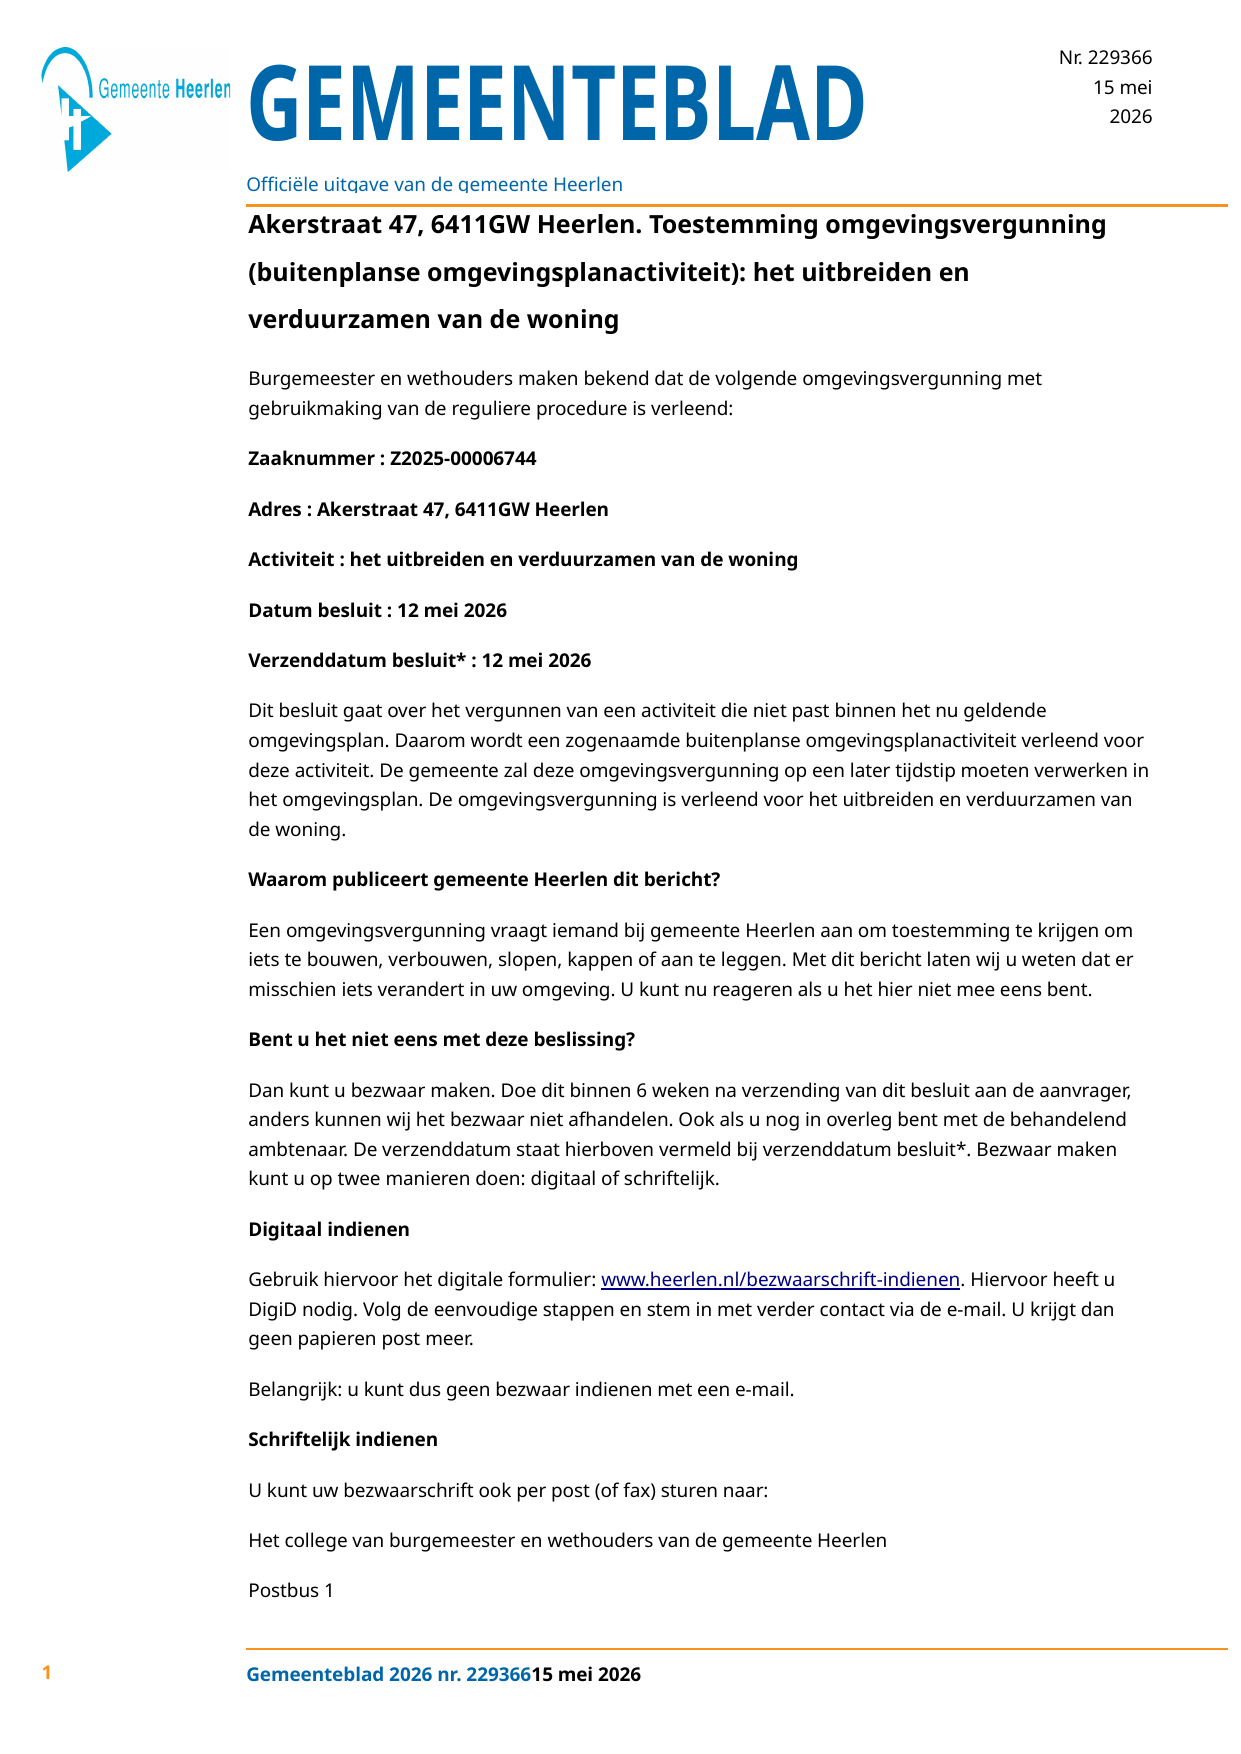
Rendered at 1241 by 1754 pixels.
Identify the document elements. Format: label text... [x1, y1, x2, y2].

text Waarom publiceert gemeente Heerlen dit bericht? [248, 866, 1152, 892]
text Verzenddatum besluit* : 12 mei 2026 [248, 647, 1152, 673]
text Datum besluit : 12 mei 2026 [248, 597, 1152, 622]
picture [41, 47, 59, 70]
text Bent u het niet eens met deze beslissing? [248, 1026, 1152, 1052]
text Adres : Akerstraat 47, 6411GW Heerlen [248, 496, 1152, 522]
text Dan kunt u bezwaar maken. Doe dit binnen 6 weken na verzending van dit besluit aan de aanvrager, anders kunnen wij het bezwaar niet afhandelen. Ook als u nog in overleg bent met de behandelend ambtenaar. De verzenddatum staat hierboven vermeld bij verzenddatum besluit*. Bezwaar maken kunt u op twee manieren doen: digitaal of schriftelijk. [248, 1077, 1152, 1191]
text Activiteit : het uitbreiden en verduurzamen van de woning [248, 546, 1152, 572]
text Zaaknummer : Z2025-00006744 [248, 446, 1152, 471]
text Digitaal indienen [248, 1216, 1152, 1242]
text Postbus 1 [248, 1578, 1152, 1603]
text Burgemeester en wethouders maken bekend dat de volgende omgevingsvergunning met gebruikmaking van de reguliere procedure is verleend: [248, 366, 1152, 421]
picture [41, 47, 231, 172]
text Akerstraat 47, 6411GW Heerlen. Toestemming omgevingsvergunning (buitenplanse omgevingsplanactiviteit): het uitbreiden en verduurzamen van de woning [248, 207, 1152, 336]
text Gebruik hiervoor het digitale formulier: www.heerlen.nl/bezwaarschrift-indienen. Hiervoor heeft u DigiD nodig. Volg de eenvoudige stappen en stem in met verder contact via de e-mail. U krijgt dan geen papieren post meer. [248, 1266, 1152, 1351]
text Belangrijk: u kunt dus geen bezwaar indienen met een e-mail. [248, 1376, 1152, 1402]
text U kunt uw bezwaarschrift ook per post (of fax) sturen naar: [248, 1477, 1152, 1502]
text Het college van burgemeester en wethouders van de gemeente Heerlen [248, 1527, 1152, 1553]
text Een omgevingsvergunning vraagt iemand bij gemeente Heerlen aan om toestemming te krijgen om iets te bouwen, verbouwen, slopen, kappen of aan te leggen. Met dit bericht laten wij u weten dat er misschien iets verandert in uw omgeving. U kunt nu reageren als u het hier niet mee eens bent. [248, 917, 1152, 1002]
text Dit besluit gaat over het vergunnen van een activiteit die niet past binnen het nu geldende omgevingsplan. Daarom wordt een zogenaamde buitenplanse omgevingsplanactiviteit verleend voor deze activiteit. De gemeente zal deze omgevingsvergunning op een later tijdstip moeten verwerken in het omgevingsplan. De omgevingsvergunning is verleend voor het uitbreiden en verduurzamen van de woning. [248, 698, 1152, 842]
text Schriftelijk indienen [248, 1426, 1152, 1452]
